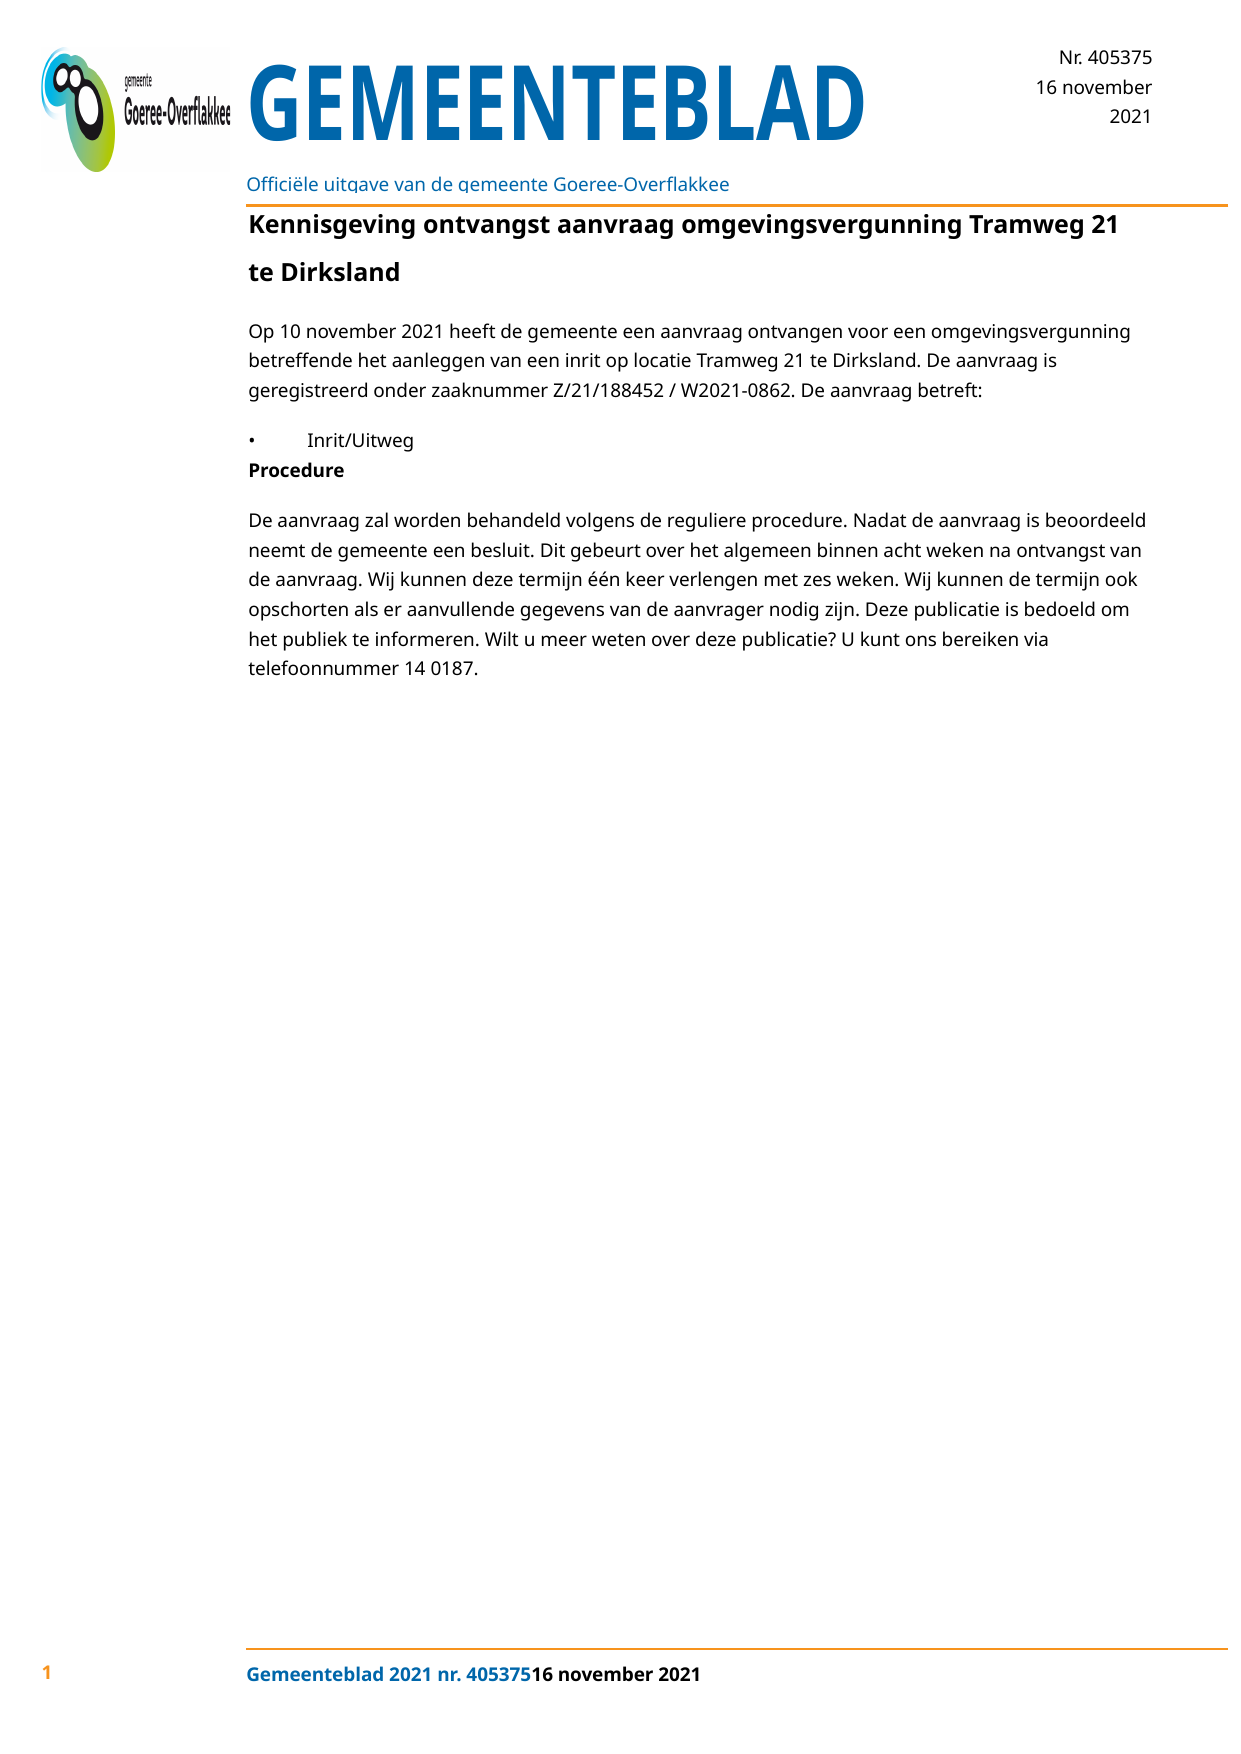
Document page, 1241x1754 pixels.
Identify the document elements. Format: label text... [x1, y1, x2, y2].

text Op 10 november 2021 heeft de gemeente een aanvraag ontvangen voor een omgevingsvergunning betreffende het aanleggen van een inrit op locatie Tramweg 21 te Dirksland. De aanvraag is geregistreerd onder zaaknummer Z/21/188452 / W2021-0862. De aanvraag betreft: [248, 318, 1152, 403]
text Kennisgeving ontvangst aanvraag omgevingsvergunning Tramweg 21 te Dirksland [248, 207, 1152, 288]
text De aanvraag zal worden behandeld volgens de reguliere procedure. Nadat de aanvraag is beoordeeld neemt de gemeente een besluit. Dit gebeurt over het algemeen binnen acht weken na ontvangst van de aanvraag. Wij kunnen deze termijn één keer verlengen met zes weken. Wij kunnen de termijn ook opschorten als er aanvullende gegevens van de aanvrager nodig zijn. Deze publicatie is bedoeld om het publiek te informeren. Wilt u meer weten over deze publicatie? U kunt ons bereiken via telefoonnummer 14 0187. [248, 507, 1152, 681]
picture [41, 47, 231, 172]
text Procedure [248, 457, 1152, 483]
list Inrit/Uitweg [248, 427, 1152, 453]
